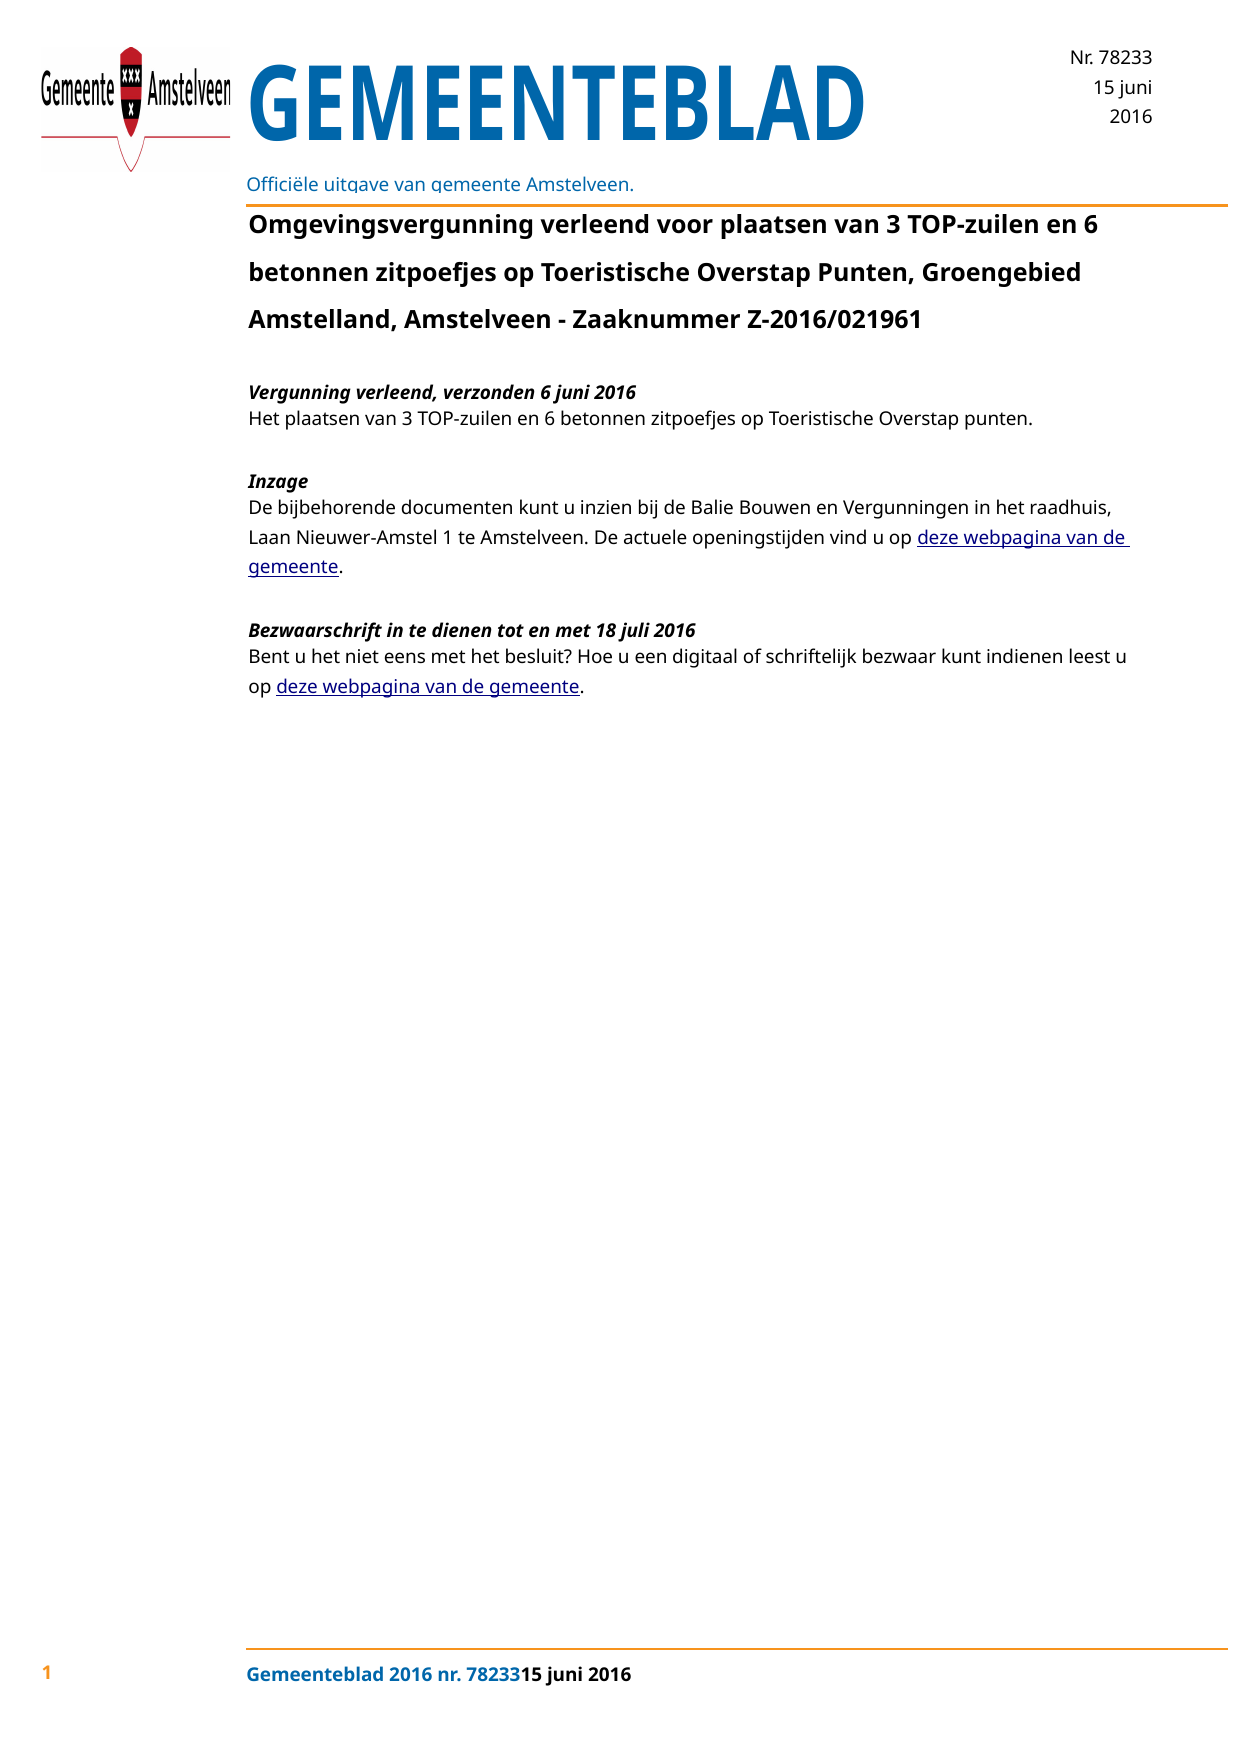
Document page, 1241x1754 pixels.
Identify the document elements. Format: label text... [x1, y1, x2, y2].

text Vergunning verleend, verzonden 6 juni 2016 [248, 379, 1152, 405]
picture [41, 47, 231, 172]
text De bijbehorende documenten kunt u inzien bij de Balie Bouwen en Vergunningen in het raadhuis, Laan Nieuwer-Amstel 1 te Amstelveen. De actuele openingstijden vind u op deze webpagina van de gemeente. [248, 494, 1152, 579]
text Het plaatsen van 3 TOP-zuilen en 6 betonnen zitpoefjes op Toeristische Overstap punten. [248, 405, 1152, 431]
text Bezwaarschrift in te dienen tot en met 18 juli 2016 [248, 618, 1152, 643]
text Inzage [248, 469, 1152, 494]
text Omgevingsvergunning verleend voor plaatsen van 3 TOP-zuilen en 6 betonnen zitpoefjes op Toeristische Overstap Punten, Groengebied Amstelland, Amstelveen - Zaaknummer Z-2016/021961 [248, 207, 1152, 336]
text Bent u het niet eens met het besluit? Hoe u een digitaal of schriftelijk bezwaar kunt indienen leest u op deze webpagina van de gemeente. [248, 643, 1152, 699]
